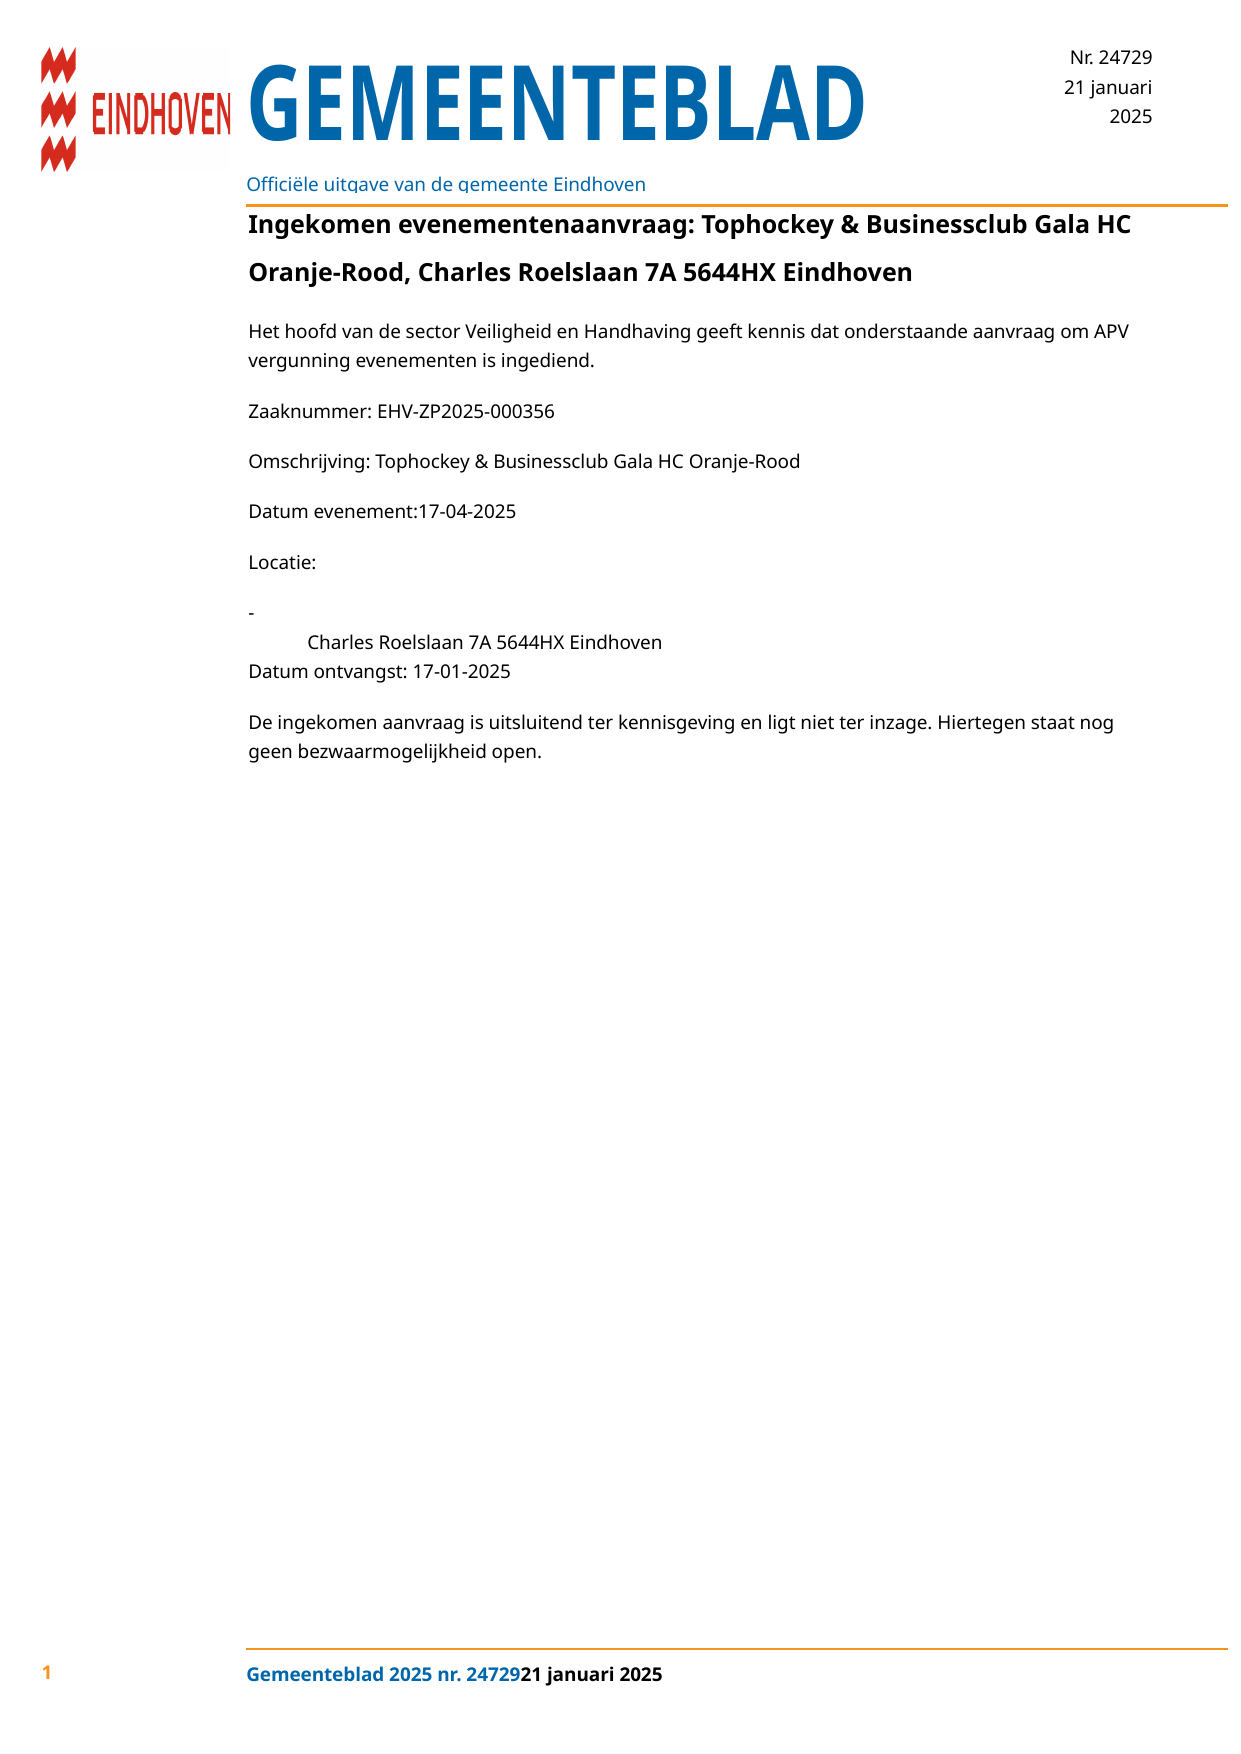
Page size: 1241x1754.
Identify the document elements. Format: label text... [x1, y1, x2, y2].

text Locatie: [248, 549, 1152, 575]
text De ingekomen aanvraag is uitsluitend ter kennisgeving en ligt niet ter inzage. Hiertegen staat nog geen bezwaarmogelijkheid open. [248, 709, 1152, 764]
picture [41, 47, 231, 172]
text Datum ontvangst: 17-01-2025 [248, 659, 1152, 684]
text Datum evenement:17-04-2025 [248, 499, 1152, 524]
list Charles Roelslaan 7A 5644HX Eindhoven [248, 629, 1152, 655]
text Het hoofd van de sector Veiligheid en Handhaving geeft kennis dat onderstaande aanvraag om APV vergunning evenementen is ingediend. [248, 318, 1152, 373]
text Ingekomen evenementenaanvraag: Tophockey & Businessclub Gala HC Oranje-Rood, Charles Roelslaan 7A 5644HX Eindhoven [248, 207, 1152, 288]
text Zaaknummer: EHV-ZP2025-000356 [248, 398, 1152, 424]
text Omschrijving: Tophockey & Businessclub Gala HC Oranje-Rood [248, 448, 1152, 474]
